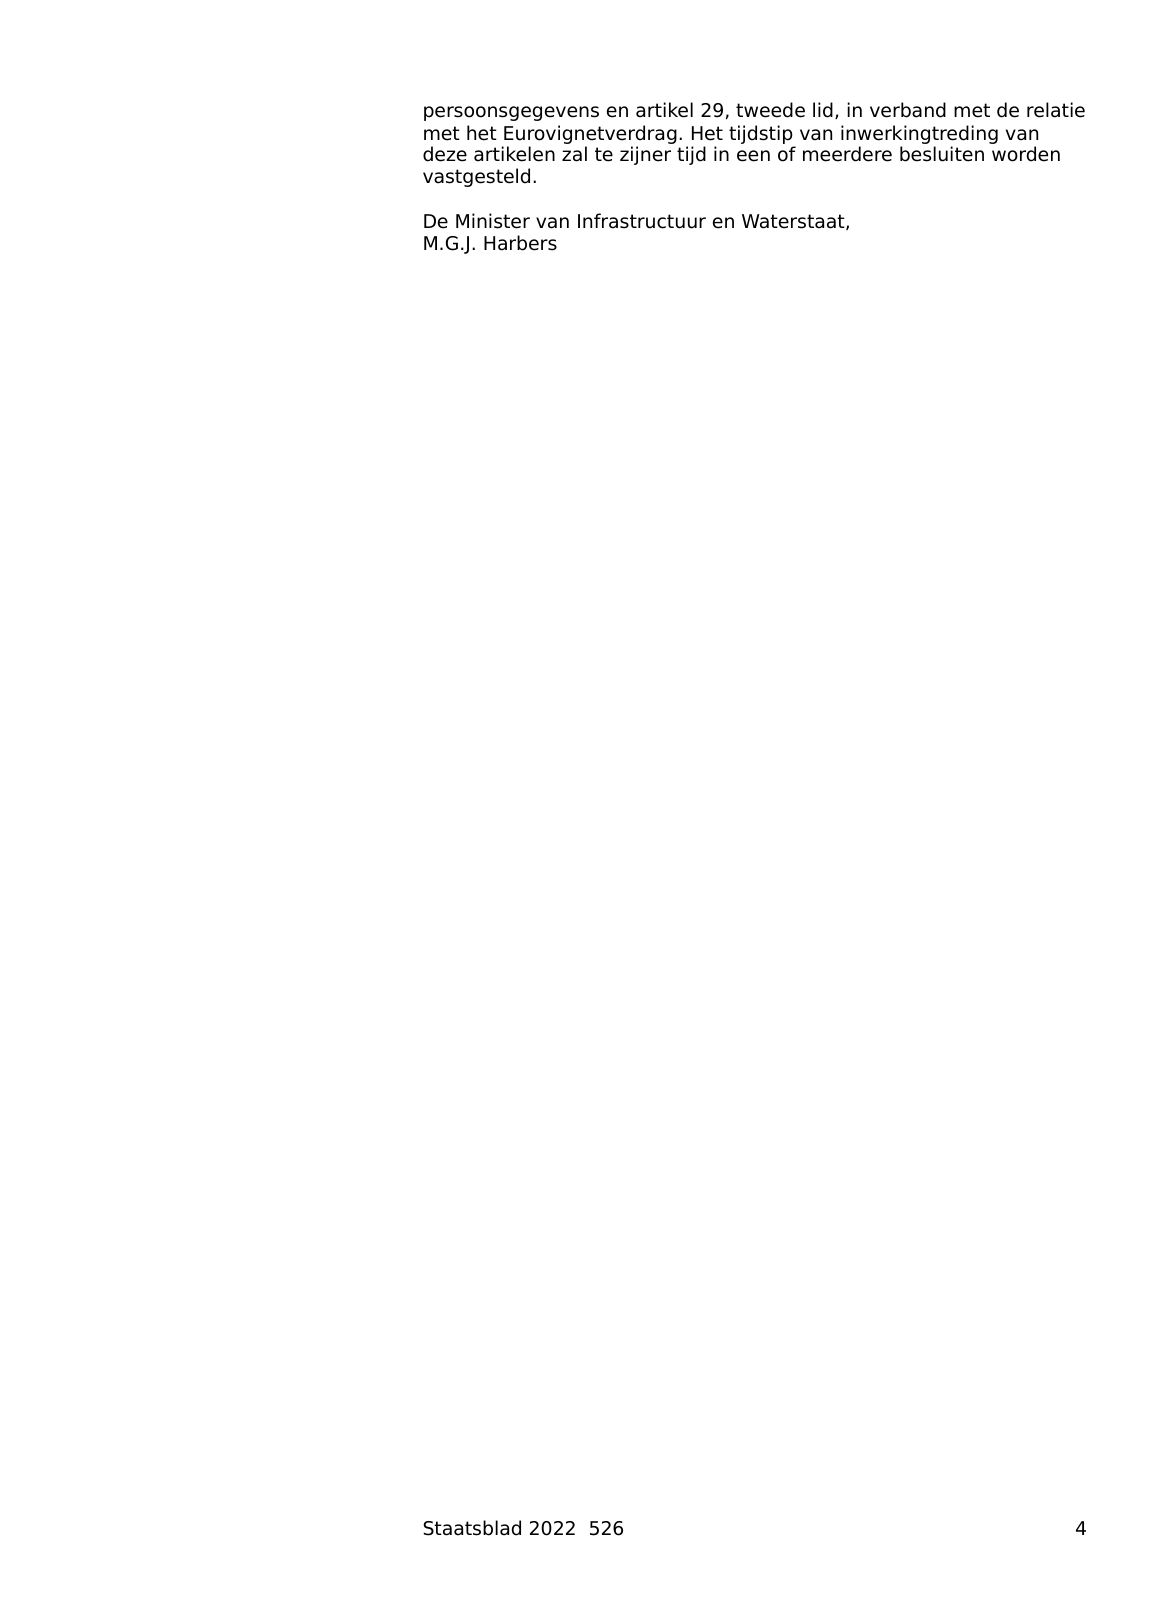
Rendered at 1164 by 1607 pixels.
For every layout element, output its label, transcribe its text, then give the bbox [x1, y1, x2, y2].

text persoonsgegevens en artikel 29, tweede lid, in verband met de relatie met het Eurovignetverdrag. Het tijdstip van inwerkingtreding van deze artikelen zal te zijner tijd in een of meerdere besluiten worden vastgesteld. [422, 100, 1087, 188]
text De Minister van Infrastructuur en Waterstaat, M.G.J. Harbers [422, 211, 1087, 254]
